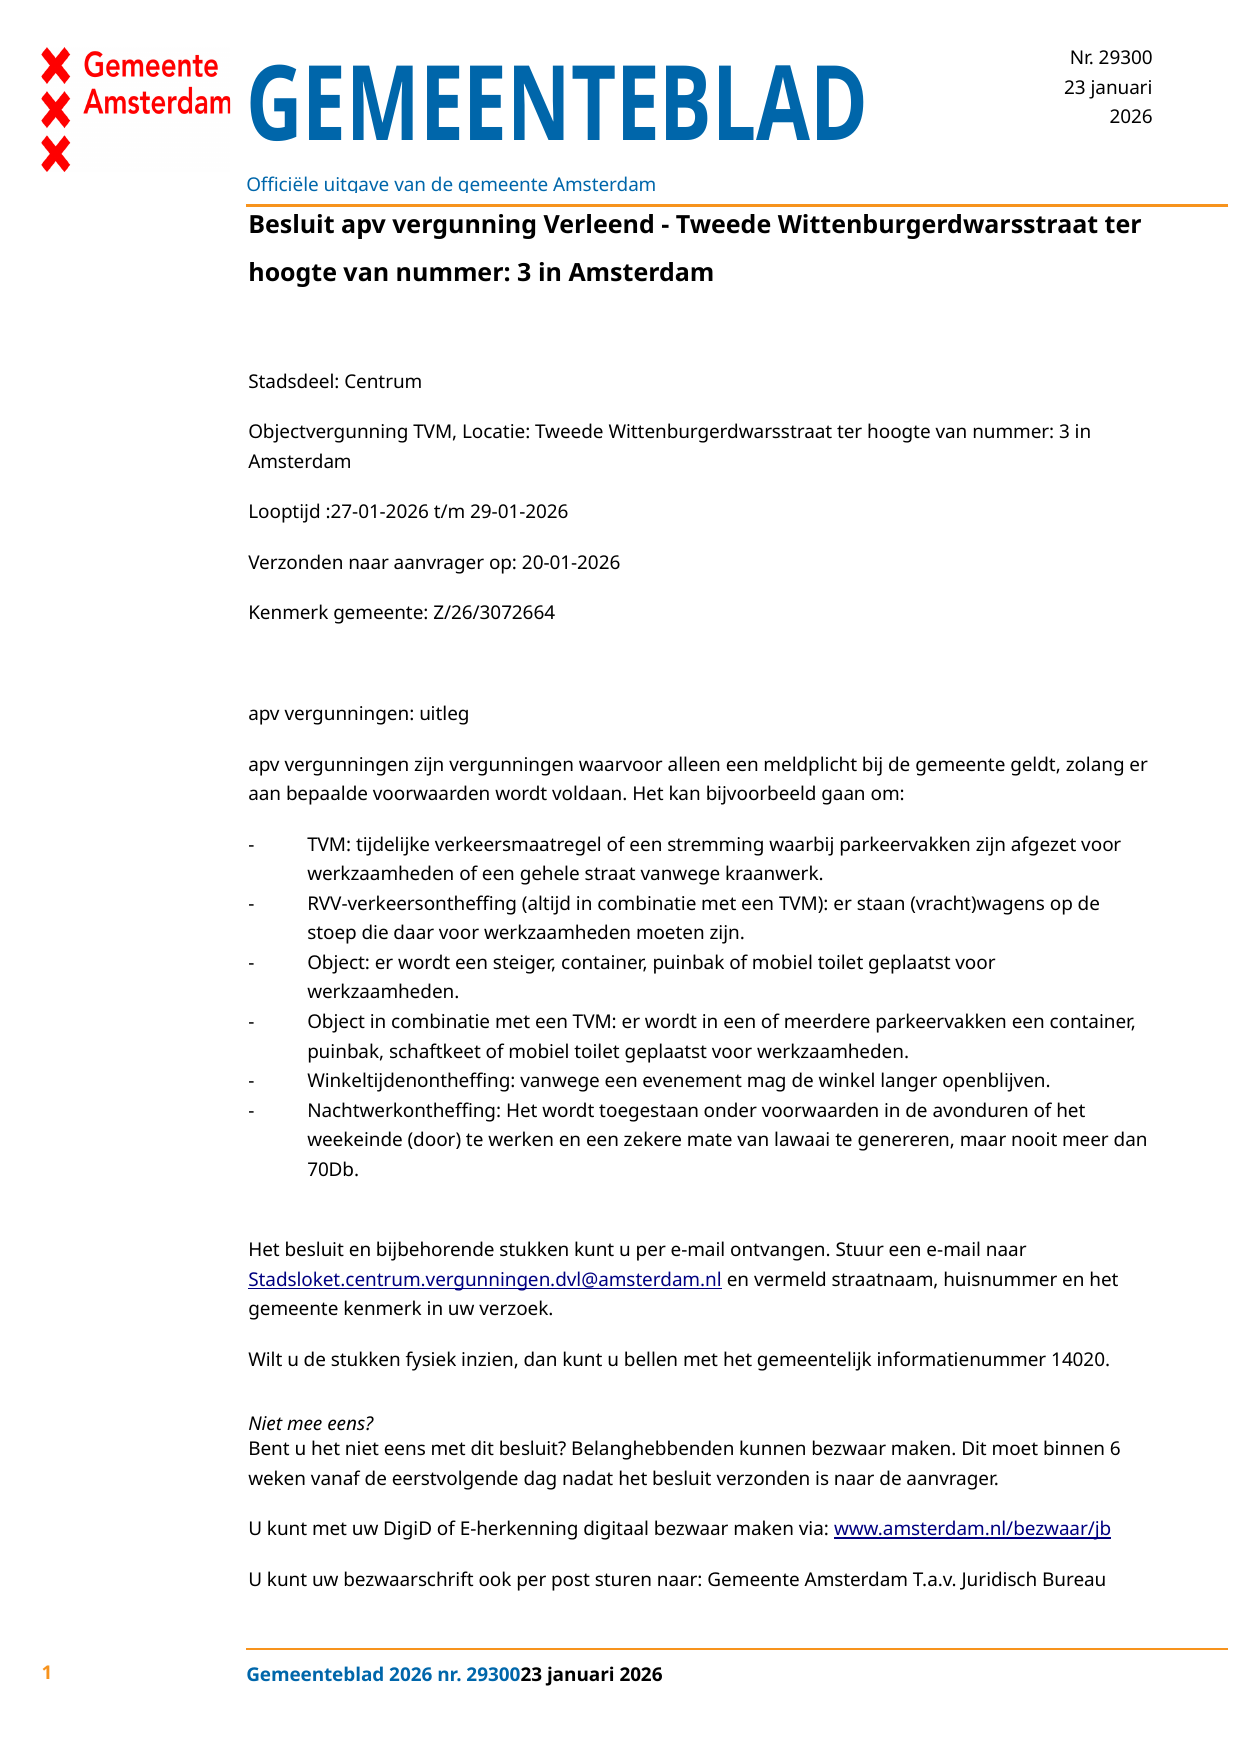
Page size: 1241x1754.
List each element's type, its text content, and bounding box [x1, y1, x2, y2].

list RVV-verkeersontheffing (altijd in combinatie met een TVM): er staan (vracht)wagens op de stoep die daar voor werkzaamheden moeten zijn. [248, 890, 1152, 945]
text U kunt met uw DigiD of E-herkenning digitaal bezwaar maken via: www.amsterdam.nl/bezwaar/jb [248, 1516, 1152, 1541]
list Object in combinatie met een TVM: er wordt in een of meerdere parkeervakken een container, puinbak, schaftkeet of mobiel toilet geplaatst voor werkzaamheden. [248, 1008, 1152, 1064]
text Niet mee eens? [248, 1410, 1152, 1436]
text Looptijd :27-01-2026 t/m 29-01-2026 [248, 499, 1152, 524]
text Stadsdeel: Centrum [248, 368, 1152, 394]
text Bent u het niet eens met dit besluit? Belanghebbenden kunnen bezwaar maken. Dit moet binnen 6 weken vanaf de eerstvolgende dag nadat het besluit verzonden is naar de aanvrager. [248, 1436, 1152, 1491]
picture [41, 47, 231, 172]
list Winkeltijdenontheffing: vanwege een evenement mag de winkel langer openblijven. [248, 1067, 1152, 1093]
text Objectvergunning TVM, Locatie: Tweede Wittenburgerdwarsstraat ter hoogte van nummer: 3 in Amsterdam [248, 419, 1152, 474]
text Besluit apv vergunning Verleend - Tweede Wittenburgerdwarsstraat ter hoogte van nummer: 3 in Amsterdam [248, 207, 1152, 288]
text apv vergunningen: uitleg [248, 700, 1152, 726]
text U kunt uw bezwaarschrift ook per post sturen naar: Gemeente Amsterdam T.a.v. Juridisch Bureau [248, 1566, 1152, 1592]
text Kenmerk gemeente: Z/26/3072664 [248, 599, 1152, 625]
list Nachtwerkontheffing: Het wordt toegestaan onder voorwaarden in de avonduren of het weekeinde (door) te werken en een zekere mate van lawaai te genereren, maar nooit meer dan 70Db. [248, 1097, 1152, 1182]
text Het besluit en bijbehorende stukken kunt u per e-mail ontvangen. Stuur een e-mail naar Stadsloket.centrum.vergunningen.dvl@amsterdam.nl en vermeld straatnaam, huisnummer en het gemeente kenmerk in uw verzoek. [248, 1236, 1152, 1321]
text Verzonden naar aanvrager op: 20-01-2026 [248, 549, 1152, 575]
text apv vergunningen zijn vergunningen waarvoor alleen een meldplicht bij de gemeente geldt, zolang er aan bepaalde voorwaarden wordt voldaan. Het kan bijvoorbeeld gaan om: [248, 751, 1152, 806]
list Object: er wordt een steiger, container, puinbak of mobiel toilet geplaatst voor werkzaamheden. [248, 949, 1152, 1004]
list TVM: tijdelijke verkeersmaatregel of een stremming waarbij parkeervakken zijn afgezet voor werkzaamheden of een gehele straat vanwege kraanwerk. [248, 831, 1152, 886]
text Wilt u de stukken fysiek inzien, dan kunt u bellen met het gemeentelijk informatienummer 14020. [248, 1346, 1152, 1372]
